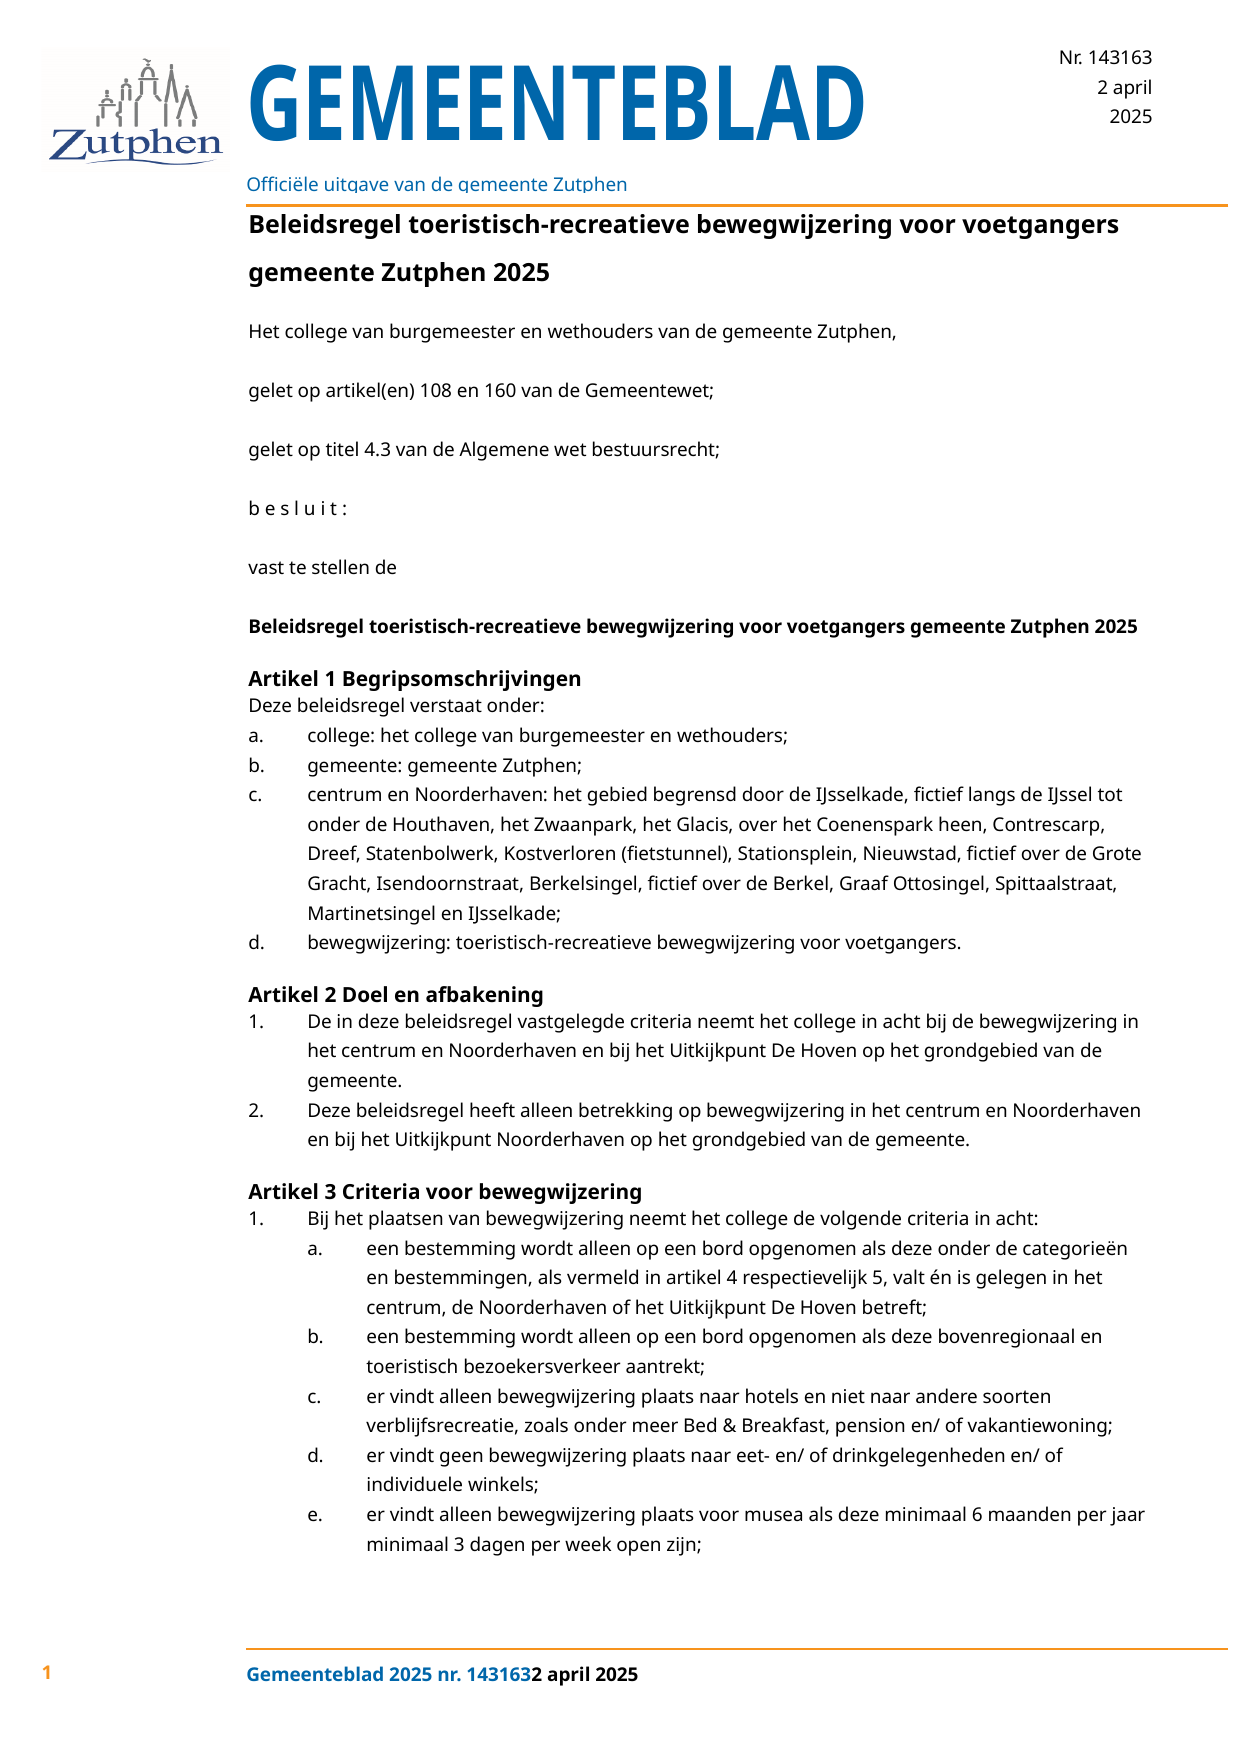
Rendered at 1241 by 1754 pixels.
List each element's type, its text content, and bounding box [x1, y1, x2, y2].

list er vindt geen bewegwijzering plaats naar eet- en/ of drinkgelegenheden en/ of individuele winkels; [307, 1442, 1152, 1497]
text gelet op artikel(en) 108 en 160 van de Gemeentewet; [248, 377, 1152, 403]
list er vindt alleen bewegwijzering plaats naar hotels en niet naar andere soorten verblijfsrecreatie, zoals onder meer Bed & Breakfast, pension en/ of vakantiewoning; [307, 1383, 1152, 1438]
list er vindt alleen bewegwijzering plaats voor musea als deze minimaal 6 maanden per jaar minimaal 3 dagen per week open zijn; [307, 1501, 1152, 1556]
list De in deze beleidsregel vastgelegde criteria neemt het college in acht bij de bewegwijzering in het centrum en Noorderhaven en bij het Uitkijkpunt De Hoven op het grondgebied van de gemeente. [248, 1008, 1152, 1093]
text Beleidsregel toeristisch-recreatieve bewegwijzering voor voetgangers gemeente Zutphen 2025 [248, 614, 1152, 639]
list college: het college van burgemeester en wethouders; [248, 722, 1152, 748]
text Artikel 1 Begripsomschrijvingen [248, 664, 1152, 693]
list centrum en Noorderhaven: het gebied begrensd door de IJsselkade, fictief langs de IJssel tot onder de Houthaven, het Zwaanpark, het Glacis, over het Coenenspark heen, Contrescarp, Dreef, Statenbolwerk, Kostverloren (fietstunnel), Stationsplein, Nieuwstad, fictief over de Grote Gracht, Isendoornstraat, Berkelsingel, fictief over de Berkel, Graaf Ottosingel, Spittaalstraat, Martinetsingel en IJsselkade; [248, 781, 1152, 925]
text b e s l u i t : [248, 495, 1152, 521]
text Artikel 3 Criteria voor bewegwijzering [248, 1177, 1152, 1205]
list een bestemming wordt alleen op een bord opgenomen als deze bovenregionaal en toeristisch bezoekersverkeer aantrekt; [307, 1324, 1152, 1379]
list Bij het plaatsen van bewegwijzering neemt het college de volgende criteria in acht: [248, 1205, 1152, 1231]
list een bestemming wordt alleen op een bord opgenomen als deze onder de categorieën en bestemmingen, als vermeld in artikel 4 respectievelijk 5, valt én is gelegen in het centrum, de Noorderhaven of het Uitkijkpunt De Hoven betreft; [307, 1235, 1152, 1320]
list Deze beleidsregel heeft alleen betrekking op bewegwijzering in het centrum en Noorderhaven en bij het Uitkijkpunt Noorderhaven op het grondgebied van de gemeente. [248, 1097, 1152, 1152]
text Deze beleidsregel verstaat onder: [248, 693, 1152, 718]
text Beleidsregel toeristisch-recreatieve bewegwijzering voor voetgangers gemeente Zutphen 2025 [248, 207, 1152, 288]
list bewegwijzering: toeristisch-recreatieve bewegwijzering voor voetgangers. [248, 929, 1152, 955]
list gemeente: gemeente Zutphen; [248, 752, 1152, 777]
text gelet op titel 4.3 van de Algemene wet bestuursrecht; [248, 436, 1152, 462]
text vast te stellen de [248, 554, 1152, 580]
text Het college van burgemeester en wethouders van de gemeente Zutphen, [248, 318, 1152, 344]
picture [41, 47, 231, 172]
text Artikel 2 Doel en afbakening [248, 980, 1152, 1008]
